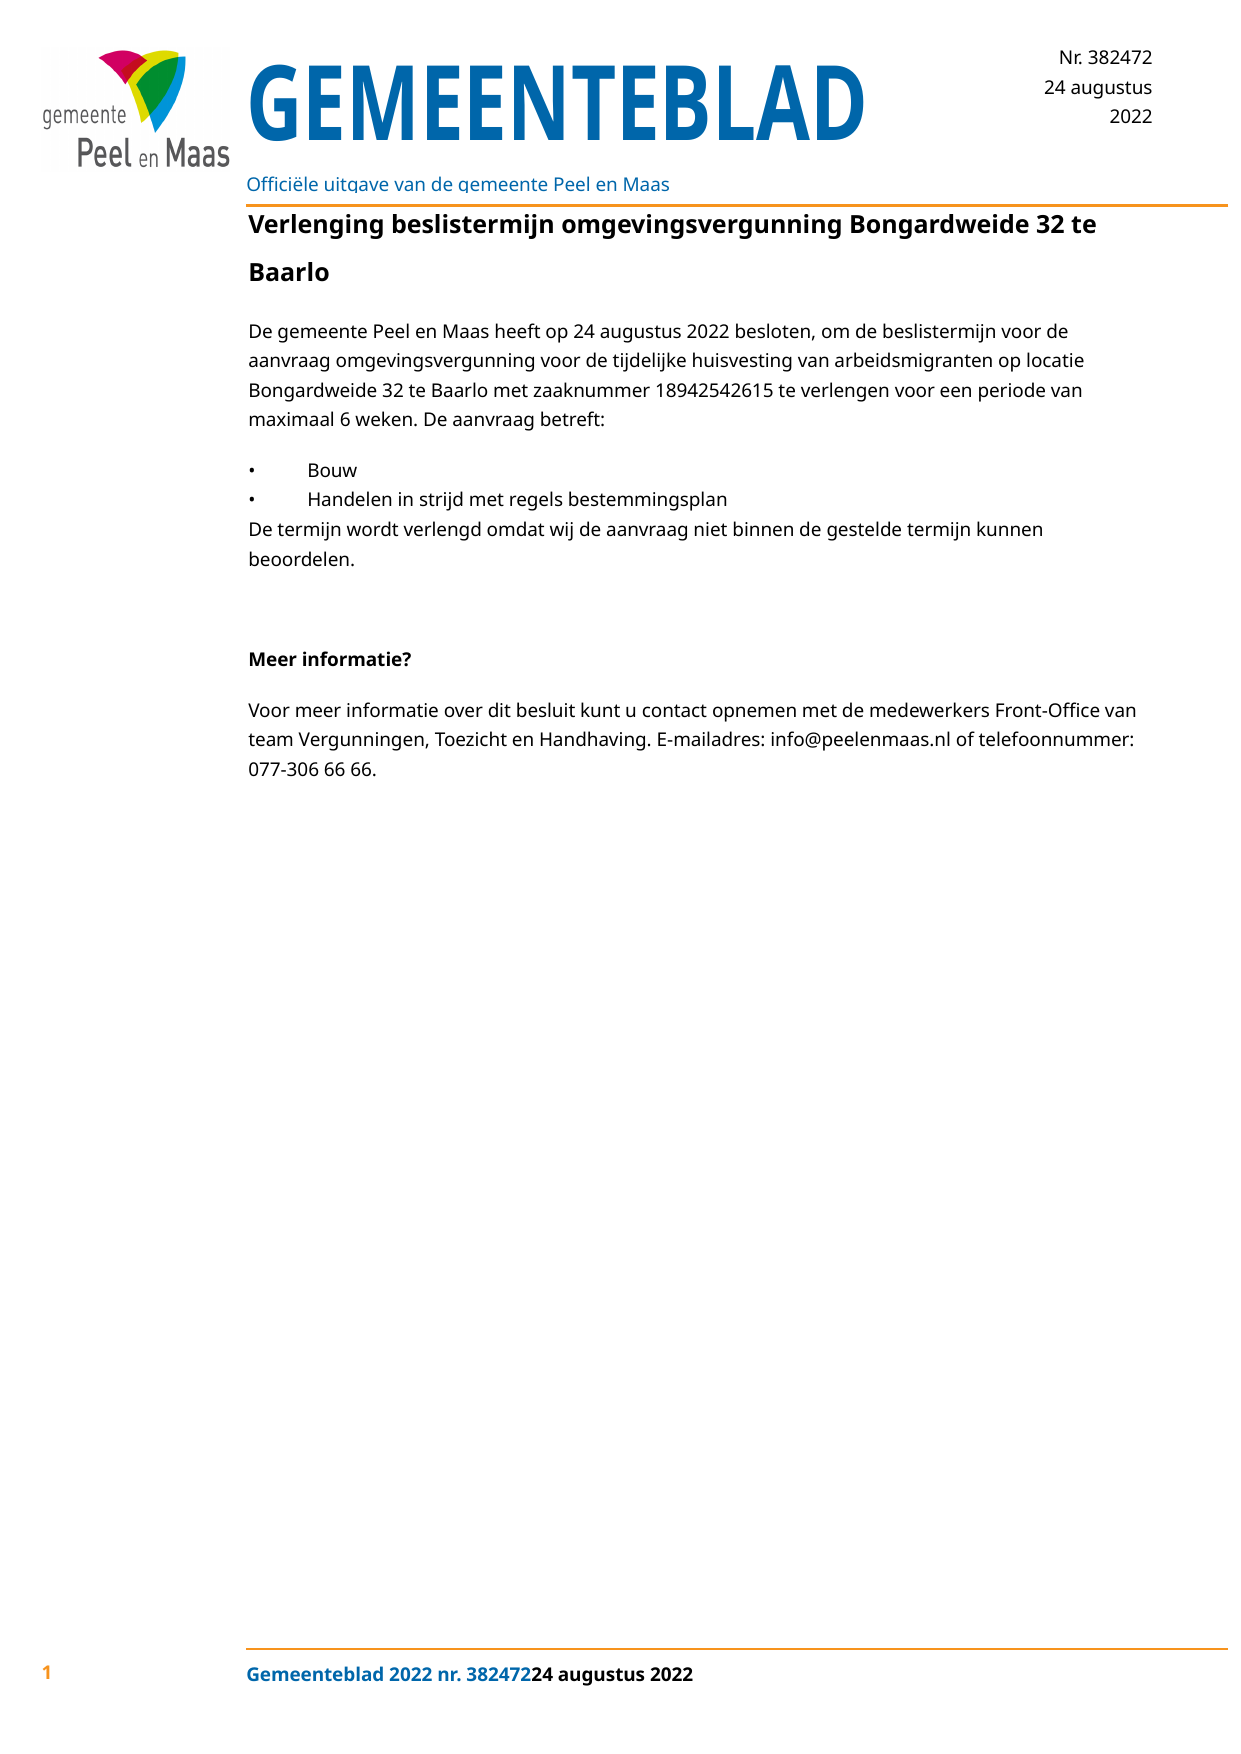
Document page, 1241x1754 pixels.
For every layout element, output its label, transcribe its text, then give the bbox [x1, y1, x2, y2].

text Meer informatie? [248, 647, 1152, 672]
picture [41, 47, 231, 172]
text Voor meer informatie over dit besluit kunt u contact opnemen met de medewerkers Front-Office van team Vergunningen, Toezicht en Handhaving. E-mailadres: info@peelenmaas.nl of telefoonnummer: 077-306 66 66. [248, 697, 1152, 782]
text De gemeente Peel en Maas heeft op 24 augustus 2022 besloten, om de beslistermijn voor de aanvraag omgevingsvergunning voor de tijdelijke huisvesting van arbeidsmigranten op locatie Bongardweide 32 te Baarlo met zaaknummer 18942542615 te verlengen voor een periode van maximaal 6 weken. De aanvraag betreft: [248, 318, 1152, 432]
text Verlenging beslistermijn omgevingsvergunning Bongardweide 32 te Baarlo [248, 207, 1152, 288]
list Handelen in strijd met regels bestemmingsplan [248, 487, 1152, 512]
text De termijn wordt verlengd omdat wij de aanvraag niet binnen de gestelde termijn kunnen beoordelen. [248, 516, 1152, 572]
list Bouw [248, 457, 1152, 483]
